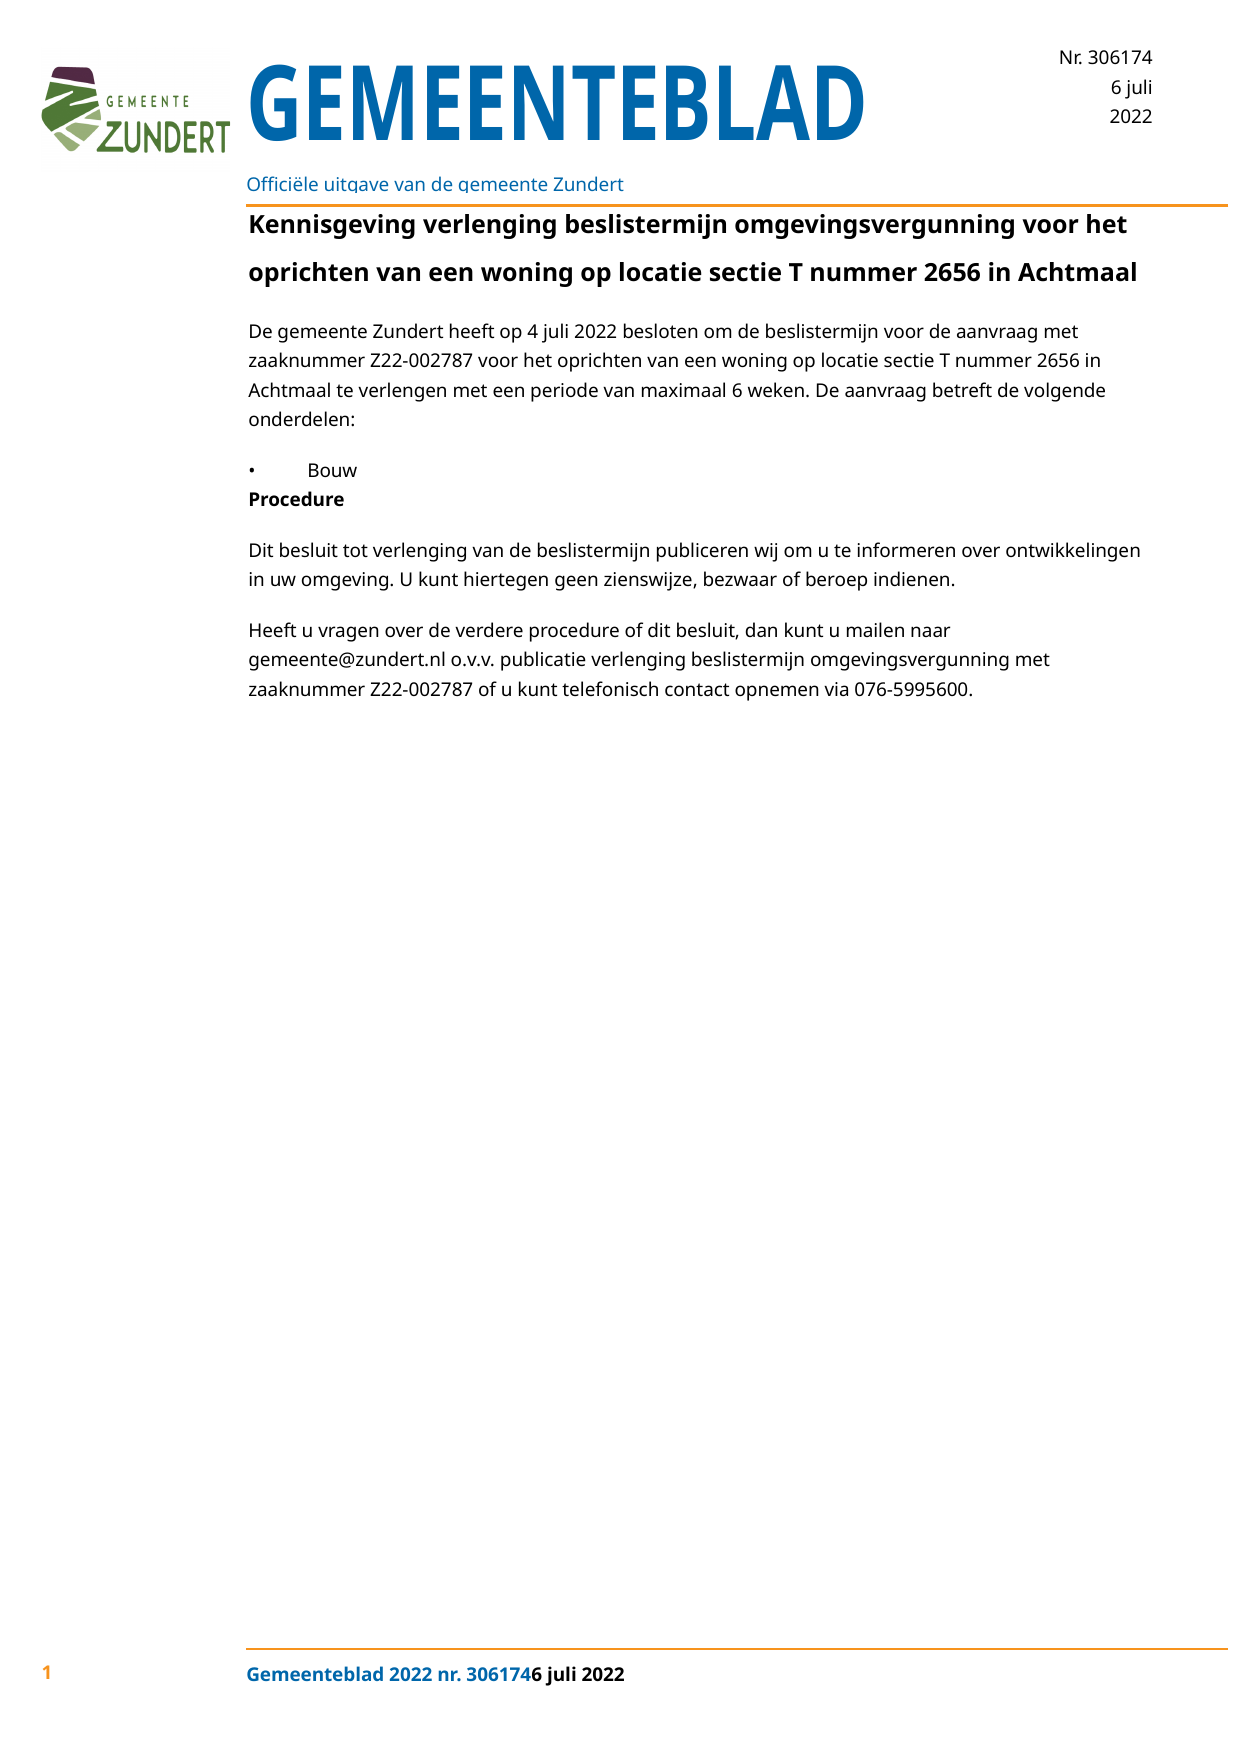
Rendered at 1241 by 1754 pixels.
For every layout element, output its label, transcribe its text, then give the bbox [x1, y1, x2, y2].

list Bouw [248, 457, 1152, 483]
text De gemeente Zundert heeft op 4 juli 2022 besloten om de beslistermijn voor de aanvraag met zaaknummer Z22-002787 voor het oprichten van een woning op locatie sectie T nummer 2656 in Achtmaal te verlengen met een periode van maximaal 6 weken. De aanvraag betreft de volgende onderdelen: [248, 318, 1152, 432]
text Kennisgeving verlenging beslistermijn omgevingsvergunning voor het oprichten van een woning op locatie sectie T nummer 2656 in Achtmaal [248, 207, 1152, 288]
text Procedure [248, 487, 1152, 512]
text Heeft u vragen over de verdere procedure of dit besluit, dan kunt u mailen naar gemeente@zundert.nl o.v.v. publicatie verlenging beslistermijn omgevingsvergunning met zaaknummer Z22-002787 of u kunt telefonisch contact opnemen via 076-5995600. [248, 617, 1152, 702]
picture [41, 47, 231, 172]
text Dit besluit tot verlenging van de beslistermijn publiceren wij om u te informeren over ontwikkelingen in uw omgeving. U kunt hiertegen geen zienswijze, bezwaar of beroep indienen. [248, 537, 1152, 592]
